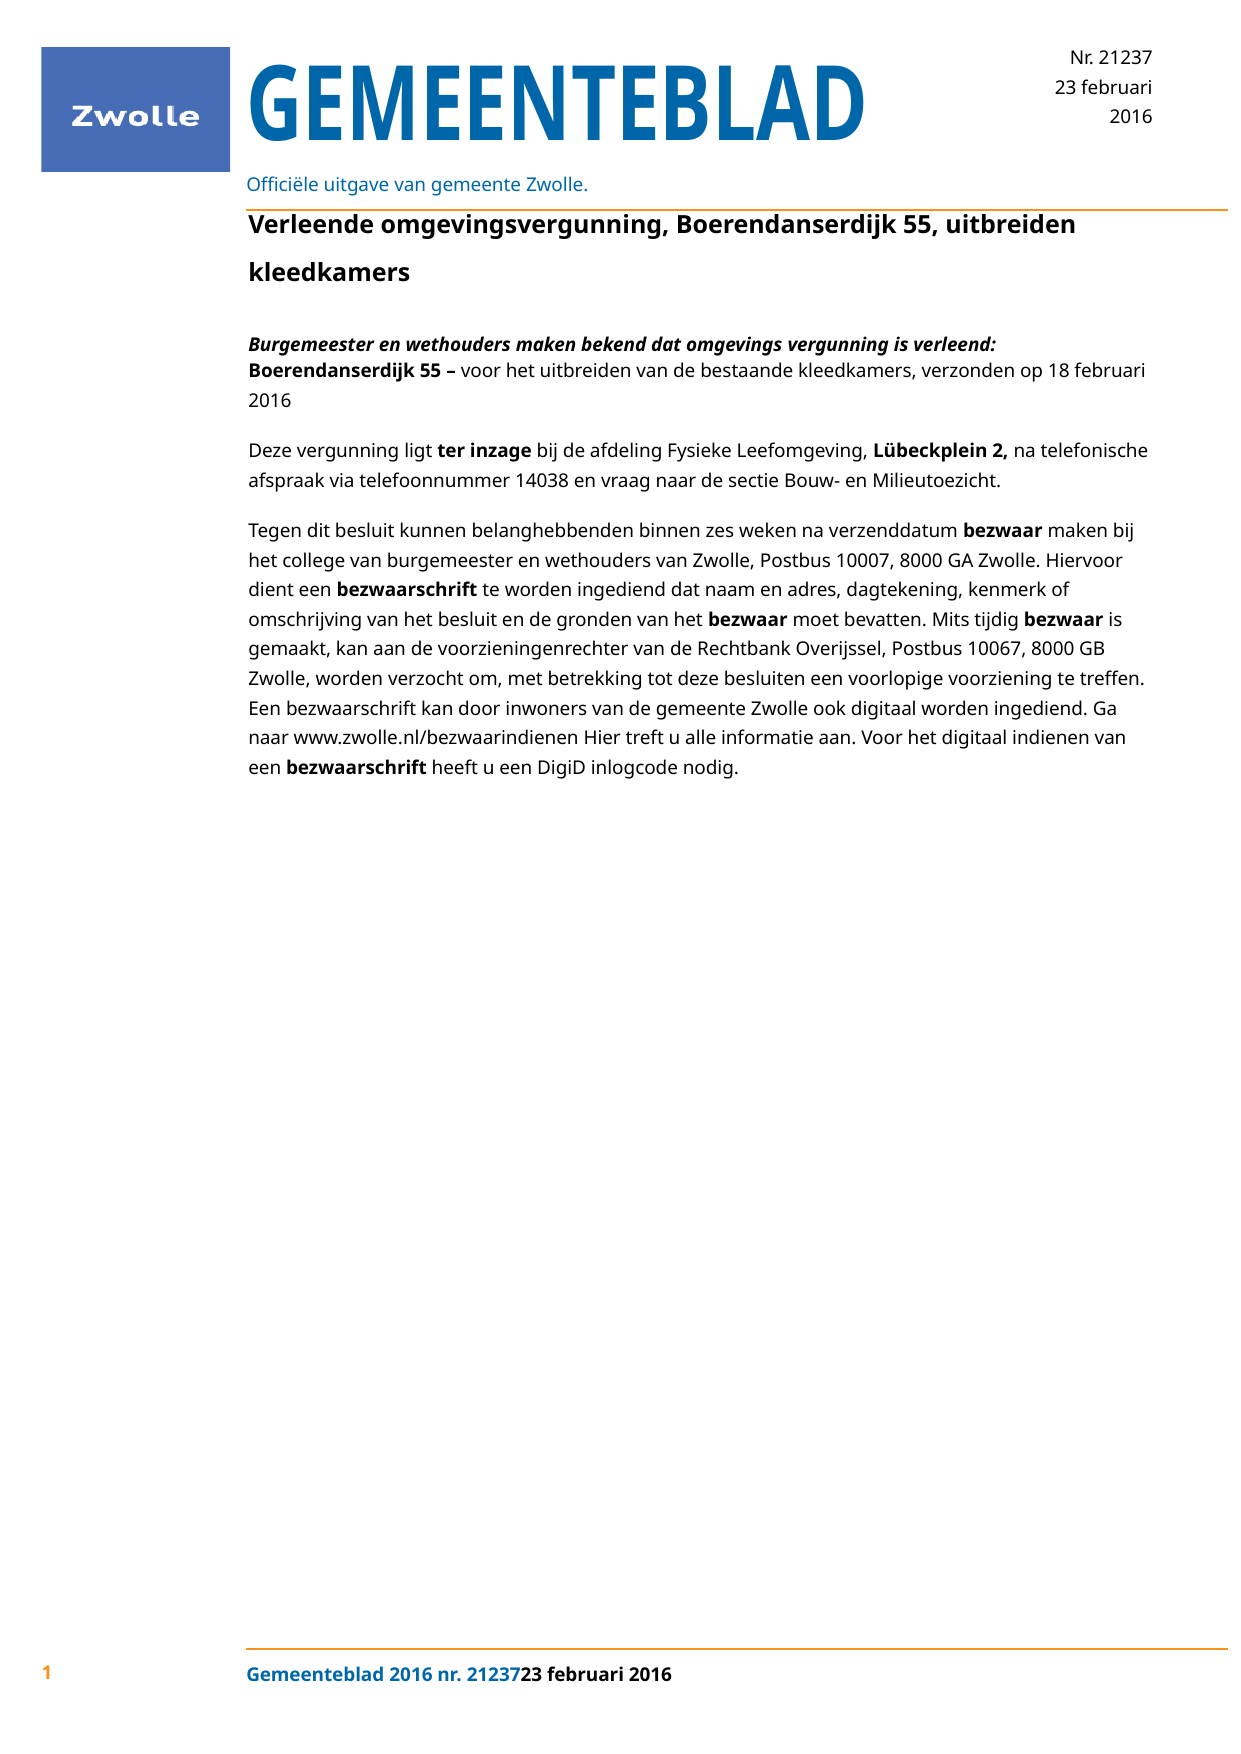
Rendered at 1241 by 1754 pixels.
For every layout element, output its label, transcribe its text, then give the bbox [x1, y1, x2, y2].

picture [41, 47, 231, 172]
text Tegen dit besluit kunnen belanghebbenden binnen zes weken na verzenddatum bezwaar maken bij het college van burgemeester en wethouders van Zwolle, Postbus 10007, 8000 GA Zwolle. Hiervoor dient een bezwaarschrift te worden ingediend dat naam en adres, dagtekening, kenmerk of omschrijving van het besluit en de gronden van het bezwaar moet bevatten. Mits tijdig bezwaar is gemaakt, kan aan de voorzieningenrechter van de Rechtbank Overijssel, Postbus 10067, 8000 GB Zwolle, worden verzocht om, met betrekking tot deze besluiten een voorlopige voorziening te treffen. Een bezwaarschrift kan door inwoners van de gemeente Zwolle ook digitaal worden ingediend. Ga naar www.zwolle.nl/bezwaarindienen Hier treft u alle informatie aan. Voor het digitaal indienen van een bezwaarschrift heeft u een DigiD inlogcode nodig. [248, 517, 1152, 779]
text Boerendanserdijk 55 – voor het uitbreiden van de bestaande kleedkamers, verzonden op 18 februari 2016 [248, 357, 1152, 412]
text Burgemeester en wethouders maken bekend dat omgevings vergunning is verleend: [248, 331, 1152, 357]
text Deze vergunning ligt ter inzage bij de afdeling Fysieke Leefomgeving, Lübeckplein 2, na telefonische afspraak via telefoonnummer 14038 en vraag naar de sectie Bouw- en Milieutoezicht. [248, 437, 1152, 492]
text Verleende omgevingsvergunning, Boerendanserdijk 55, uitbreiden kleedkamers [248, 211, 1152, 288]
